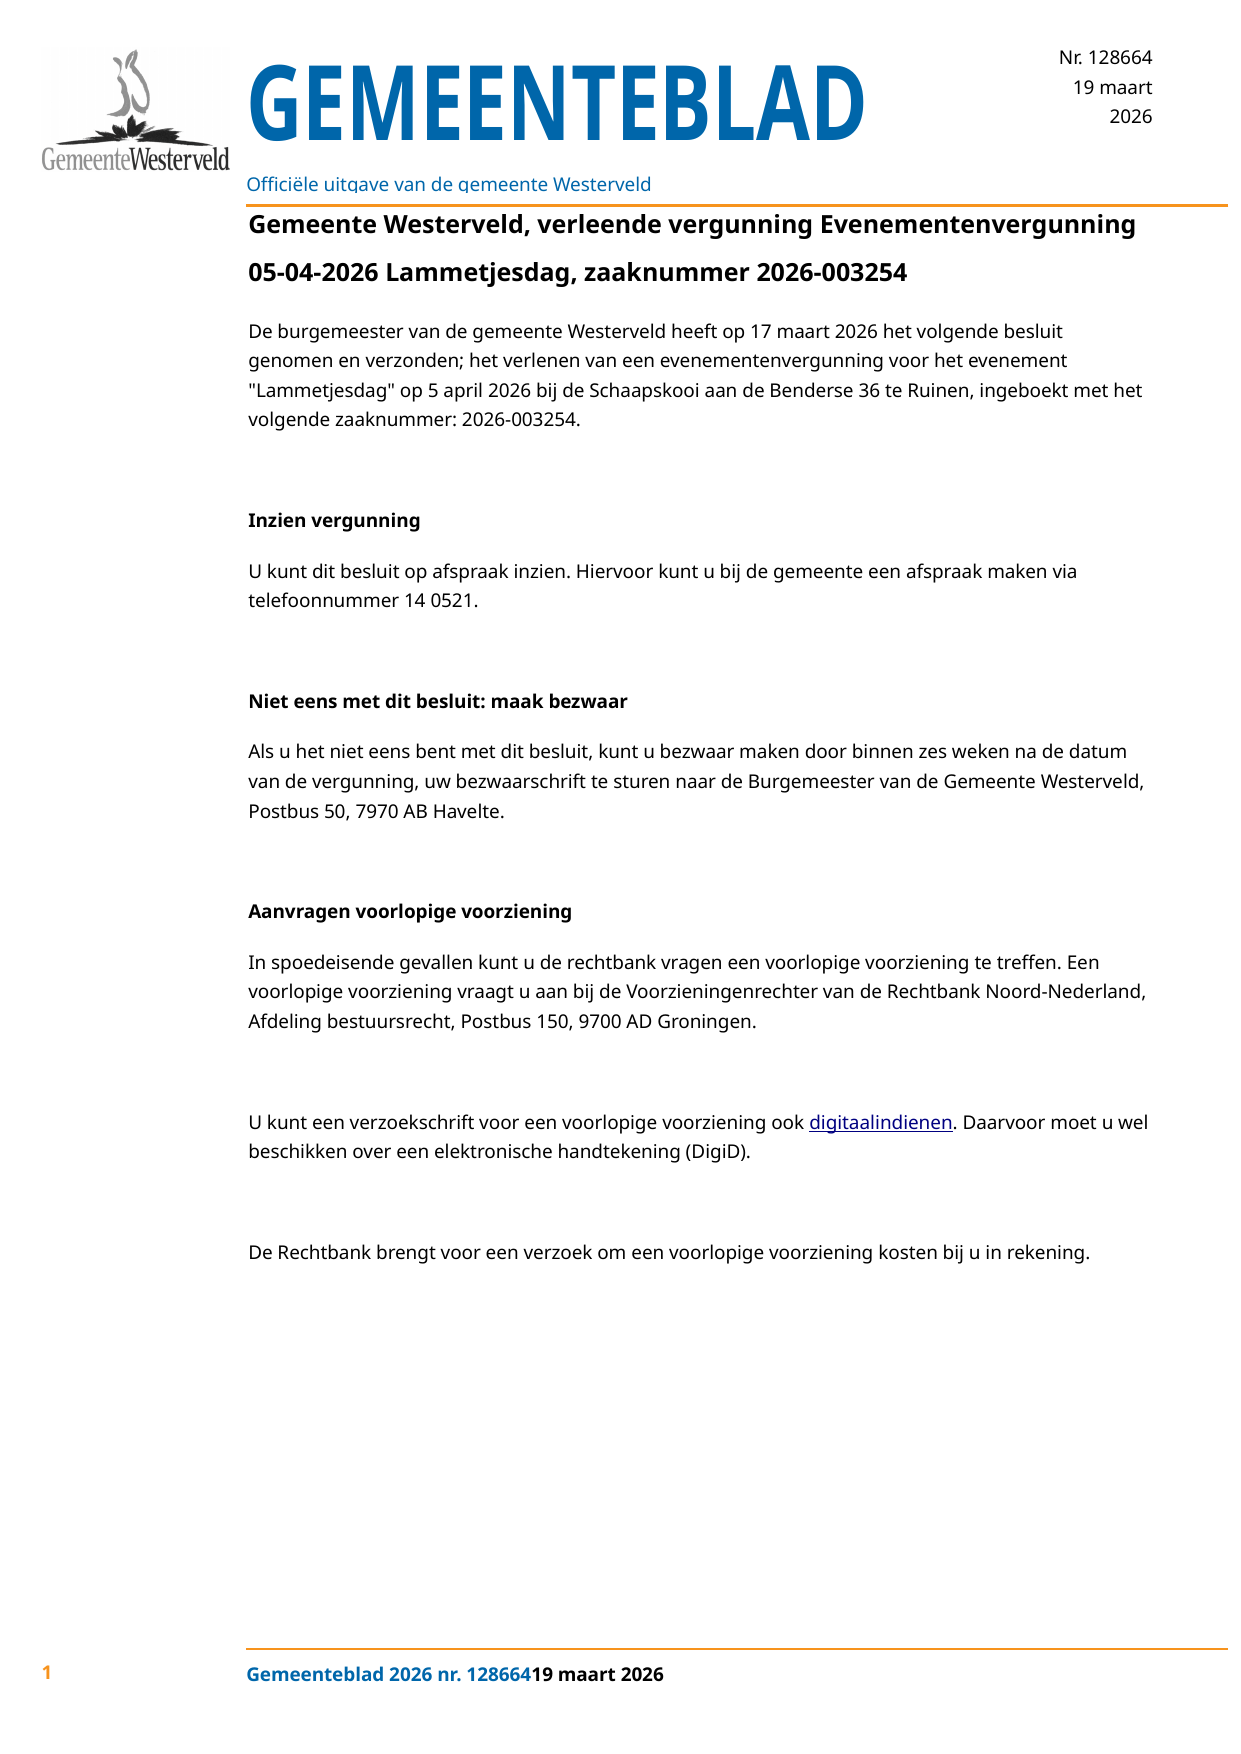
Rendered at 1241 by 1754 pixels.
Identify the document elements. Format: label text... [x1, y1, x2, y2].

text De burgemeester van de gemeente Westerveld heeft op 17 maart 2026 het volgende besluit genomen en verzonden; het verlenen van een evenementenvergunning voor het evenement "Lammetjesdag" op 5 april 2026 bij de Schaapskooi aan de Benderse 36 te Ruinen, ingeboekt met het volgende zaaknummer: 2026-003254. [248, 318, 1152, 432]
text Aanvragen voorlopige voorziening [248, 899, 1152, 924]
text Gemeente Westerveld, verleende vergunning Evenementenvergunning 05-04-2026 Lammetjesdag, zaaknummer 2026-003254 [248, 207, 1152, 288]
text Als u het niet eens bent met dit besluit, kunt u bezwaar maken door binnen zes weken na de datum van de vergunning, uw bezwaarschrift te sturen naar de Burgemeester van de Gemeente Westerveld, Postbus 50, 7970 AB Havelte. [248, 739, 1152, 824]
text Inzien vergunning [248, 507, 1152, 533]
picture [41, 47, 231, 172]
text In spoedeisende gevallen kunt u de rechtbank vragen een voorlopige voorziening te treffen. Een voorlopige voorziening vraagt u aan bij de Voorzieningenrechter van de Rechtbank Noord-Nederland, Afdeling bestuursrecht, Postbus 150, 9700 AD Groningen. [248, 949, 1152, 1034]
text Niet eens met dit besluit: maak bezwaar [248, 688, 1152, 714]
text U kunt dit besluit op afspraak inzien. Hiervoor kunt u bij de gemeente een afspraak maken via telefoonnummer 14 0521. [248, 558, 1152, 613]
text U kunt een verzoekschrift voor een voorlopige voorziening ook digitaalindienen. Daarvoor moet u wel beschikken over een elektronische handtekening (DigiD). [248, 1109, 1152, 1164]
text De Rechtbank brengt voor een verzoek om een voorlopige voorziening kosten bij u in rekening. [248, 1239, 1152, 1265]
